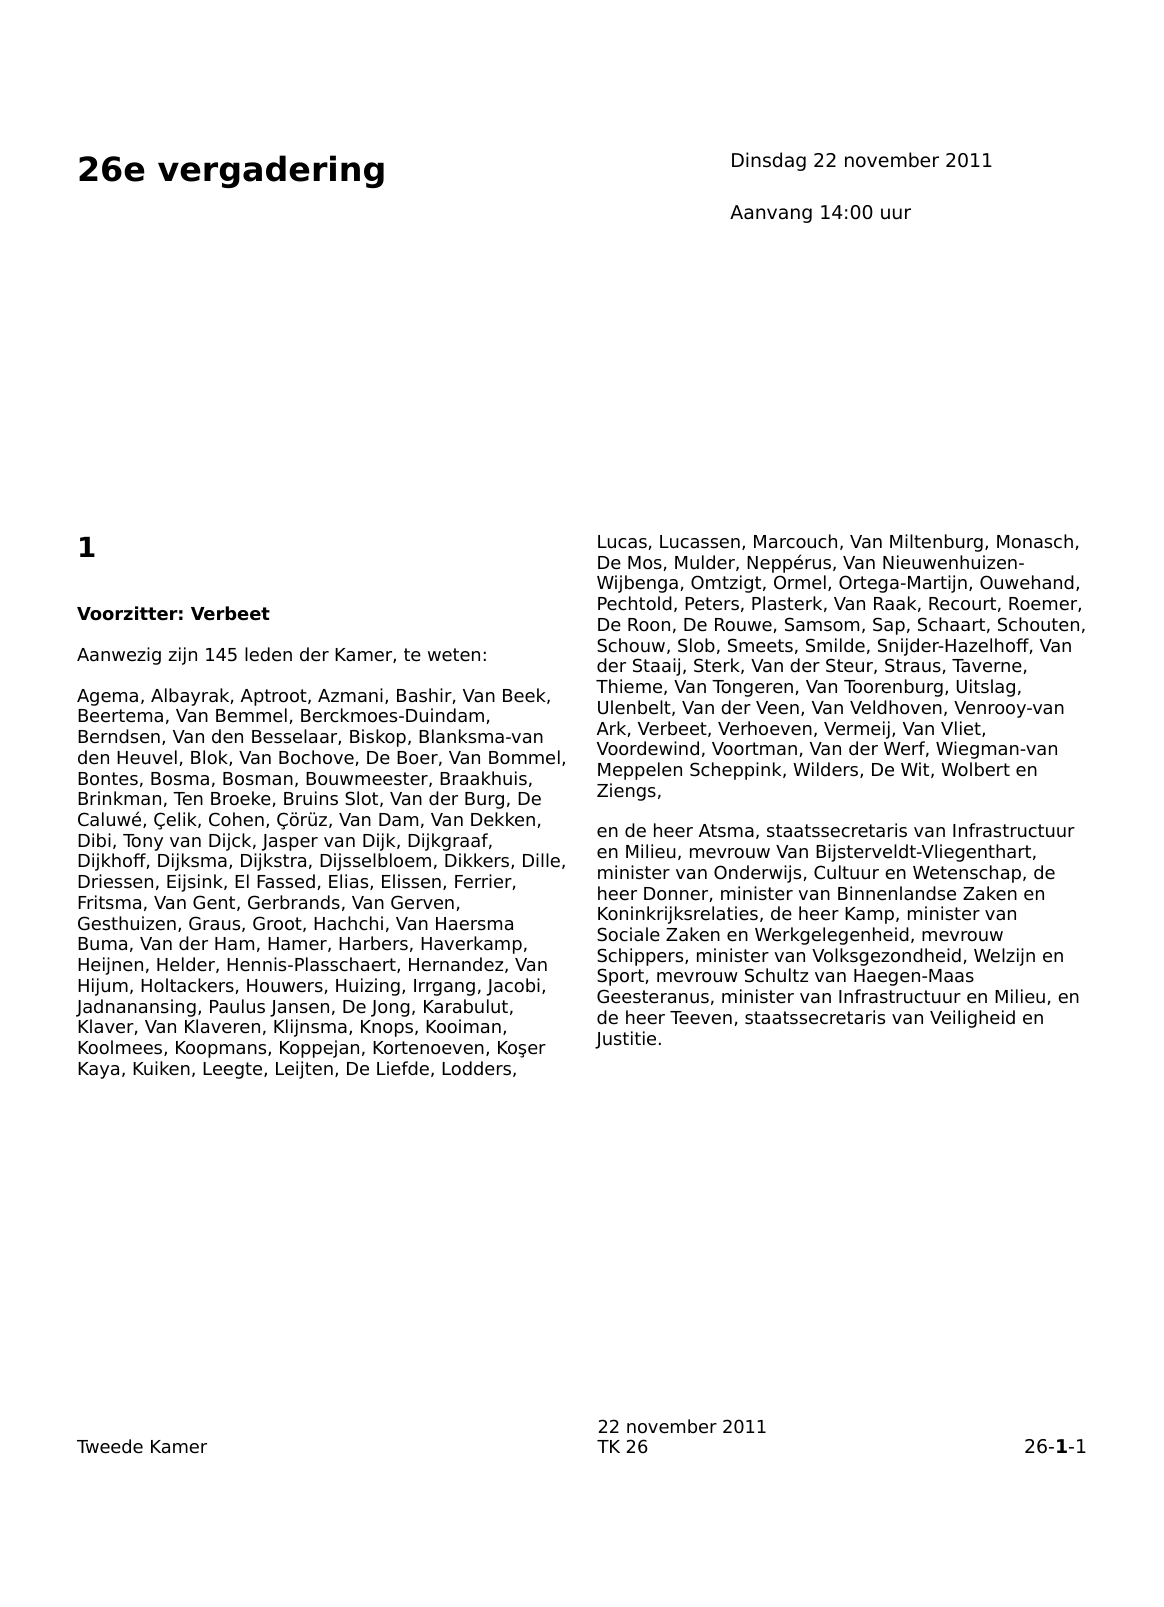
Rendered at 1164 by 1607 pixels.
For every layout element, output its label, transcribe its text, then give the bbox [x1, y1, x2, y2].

text Voorzitter: Verbeet [77, 604, 567, 625]
text Lucas, Lucassen, Marcouch, Van Miltenburg, Monasch, De Mos, Mulder, Neppérus, Van Nieuwenhuizen-Wijbenga, Omtzigt, Ormel, Ortega-Martijn, Ouwehand, Pechtold, Peters, Plasterk, Van Raak, Recourt, Roemer, De Roon, De Rouwe, Samsom, Sap, Schaart, Schouten, Schouw, Slob, Smeets, Smilde, Snijder-Hazelhoff, Van der Staaij, Sterk, Van der Steur, Straus, Taverne, Thieme, Van Tongeren, Van Toorenburg, Uitslag, Ulenbelt, Van der Veen, Van Veldhoven, Venrooy-van Ark, Verbeet, Verhoeven, Vermeij, Van Vliet, Voordewind, Voortman, Van der Werf, Wiegman-van Meppelen Scheppink, Wilders, De Wit, Wolbert en Ziengs, [596, 532, 1087, 801]
table_header Dinsdag 22 november 2011 [730, 150, 1087, 202]
table_cell Aanvang 14:00 uur [730, 202, 1087, 254]
text en de heer Atsma, staatssecretaris van Infrastructuur en Milieu, mevrouw Van Bijsterveldt-Vliegenthart, minister van Onderwijs, Cultuur en Wetenschap, de heer Donner, minister van Binnenlandse Zaken en Koninkrijksrelaties, de heer Kamp, minister van Sociale Zaken en Werkgelegenheid, mevrouw Schippers, minister van Volksgezondheid, Welzijn en Sport, mevrouw Schultz van Haegen-Maas Geesteranus, minister van Infrastructuur en Milieu, en de heer Teeven, staatssecretaris van Veiligheid en Justitie. [596, 821, 1087, 1049]
text Aanwezig zijn 145 leden der Kamer, te weten: [77, 645, 567, 666]
table_header 26e vergadering [77, 150, 730, 254]
text Agema, Albayrak, Aptroot, Azmani, Bashir, Van Beek, Beertema, Van Bemmel, Berckmoes-Duindam, Berndsen, Van den Besselaar, Biskop, Blanksma-van den Heuvel, Blok, Van Bochove, De Boer, Van Bommel, Bontes, Bosma, Bosman, Bouwmeester, Braakhuis, Brinkman, Ten Broeke, Bruins Slot, Van der Burg, De Caluwé, Çelik, Cohen, Çörüz, Van Dam, Van Dekken, Dibi, Tony van Dijck, Jasper van Dijk, Dijkgraaf, Dijkhoff, Dijksma, Dijkstra, Dijsselbloem, Dikkers, Dille, Driessen, Eijsink, El Fassed, Elias, Elissen, Ferrier, Fritsma, Van Gent, Gerbrands, Van Gerven, Gesthuizen, Graus, Groot, Hachchi, Van Haersma Buma, Van der Ham, Hamer, Harbers, Haverkamp, Heijnen, Helder, Hennis-Plasschaert, Hernandez, Van Hijum, Holtackers, Houwers, Huizing, Irrgang, Jacobi, Jadnanansing, Paulus Jansen, De Jong, Karabulut, Klaver, Van Klaveren, Klijnsma, Knops, Kooiman, Koolmees, Koopmans, Koppejan, Kortenoeven, Koşer Kaya, Kuiken, Leegte, Leijten, De Liefde, Lodders, [77, 686, 567, 1079]
title 1 [77, 532, 567, 564]
